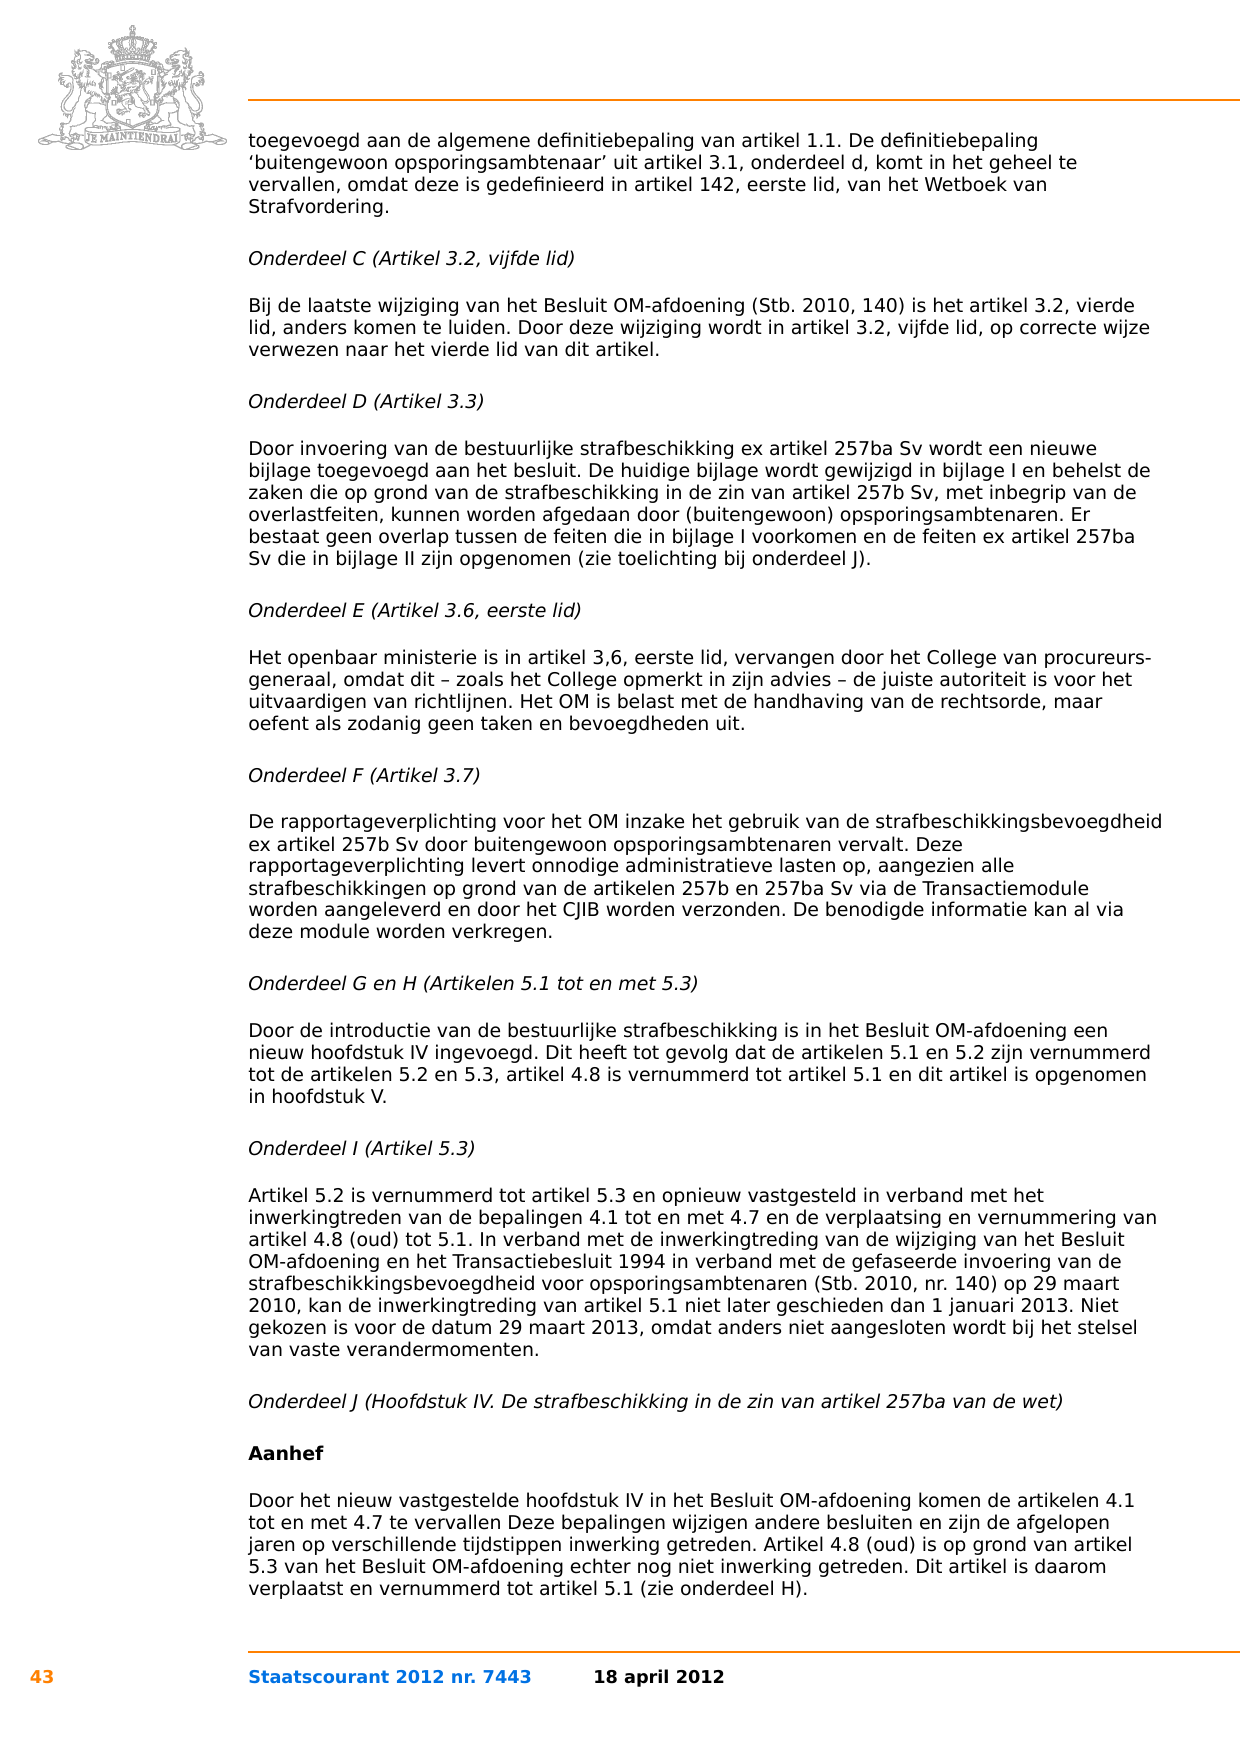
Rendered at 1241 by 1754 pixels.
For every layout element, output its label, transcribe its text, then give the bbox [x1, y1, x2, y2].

subtitle Onderdeel G en H (Artikelen 5.1 tot en met 5.3) [248, 973, 1163, 995]
picture [38, 25, 227, 150]
subtitle Onderdeel D (Artikel 3.3) [248, 391, 1163, 413]
subtitle Onderdeel C (Artikel 3.2, vijfde lid) [248, 248, 1163, 270]
subtitle Onderdeel J (Hoofdstuk IV. De strafbeschikking in de zin van artikel 257ba van de wet) [248, 1391, 1163, 1413]
text Door de introductie van de bestuurlijke strafbeschikking is in het Besluit OM-afdoening een nieuw hoofdstuk IV ingevoegd. Dit heeft tot gevolg dat de artikelen 5.1 en 5.2 zijn vernummerd tot de artikelen 5.2 en 5.3, artikel 4.8 is vernummerd tot artikel 5.1 en dit artikel is opgenomen in hoofdstuk V. [248, 1020, 1163, 1108]
subtitle Onderdeel F (Artikel 3.7) [248, 764, 1163, 786]
text Door invoering van de bestuurlijke strafbeschikking ex artikel 257ba Sv wordt een nieuwe bijlage toegevoegd aan het besluit. De huidige bijlage wordt gewijzigd in bijlage I en behelst de zaken die op grond van de strafbeschikking in de zin van artikel 257b Sv, met inbegrip van de overlastfeiten, kunnen worden afgedaan door (buitengewoon) opsporingsambtenaren. Er bestaat geen overlap tussen de feiten die in bijlage I voorkomen en de feiten ex artikel 257ba Sv die in bijlage II zijn opgenomen (zie toelichting bij onderdeel J). [248, 438, 1163, 569]
subtitle Onderdeel I (Artikel 5.3) [248, 1138, 1163, 1160]
text Bij de laatste wijziging van het Besluit OM-afdoening (Stb. 2010, 140) is het artikel 3.2, vierde lid, anders komen te luiden. Door deze wijziging wordt in artikel 3.2, vijfde lid, op correcte wijze verwezen naar het vierde lid van dit artikel. [248, 295, 1163, 361]
text Artikel 5.2 is vernummerd tot artikel 5.3 en opnieuw vastgesteld in verband met het inwerkingtreden van de bepalingen 4.1 tot en met 4.7 en de verplaatsing en vernummering van artikel 4.8 (oud) tot 5.1. In verband met de inwerkingtreding van de wijziging van het Besluit OM-afdoening en het Transactiebesluit 1994 in verband met de gefaseerde invoering van de strafbeschikkingsbevoegdheid voor opsporingsambtenaren (Stb. 2010, nr. 140) op 29 maart 2010, kan de inwerkingtreding van artikel 5.1 niet later geschieden dan 1 januari 2013. Niet gekozen is voor de datum 29 maart 2013, omdat anders niet aangesloten wordt bij het stelsel van vaste verandermomenten. [248, 1185, 1163, 1361]
text Het openbaar ministerie is in artikel 3,6, eerste lid, vervangen door het College van procureurs-generaal, omdat dit – zoals het College opmerkt in zijn advies – de juiste autoriteit is voor het uitvaardigen van richtlijnen. Het OM is belast met de handhaving van de rechtsorde, maar oefent als zodanig geen taken en bevoegdheden uit. [248, 647, 1163, 734]
text toegevoegd aan de algemene definitiebepaling van artikel 1.1. De definitiebepaling ‘buitengewoon opsporingsambtenaar’ uit artikel 3.1, onderdeel d, komt in het geheel te vervallen, omdat deze is gedefinieerd in artikel 142, eerste lid, van het Wetboek van Strafvordering. [248, 130, 1163, 218]
text De rapportageverplichting voor het OM inzake het gebruik van de strafbeschikkingsbevoegdheid ex artikel 257b Sv door buitengewoon opsporingsambtenaren vervalt. Deze rapportageverplichting levert onnodige administratieve lasten op, aangezien alle strafbeschikkingen op grond van de artikelen 257b en 257ba Sv via de Transactiemodule worden aangeleverd en door het CJIB worden verzonden. De benodigde informatie kan al via deze module worden verkregen. [248, 811, 1163, 943]
subtitle Aanhef [248, 1443, 1163, 1465]
text Door het nieuw vastgestelde hoofdstuk IV in het Besluit OM-afdoening komen de artikelen 4.1 tot en met 4.7 te vervallen Deze bepalingen wijzigen andere besluiten en zijn de afgelopen jaren op verschillende tijdstippen inwerking getreden. Artikel 4.8 (oud) is op grond van artikel 5.3 van het Besluit OM-afdoening echter nog niet inwerking getreden. Dit artikel is daarom verplaatst en vernummerd tot artikel 5.1 (zie onderdeel H). [248, 1490, 1163, 1600]
subtitle Onderdeel E (Artikel 3.6, eerste lid) [248, 599, 1163, 622]
